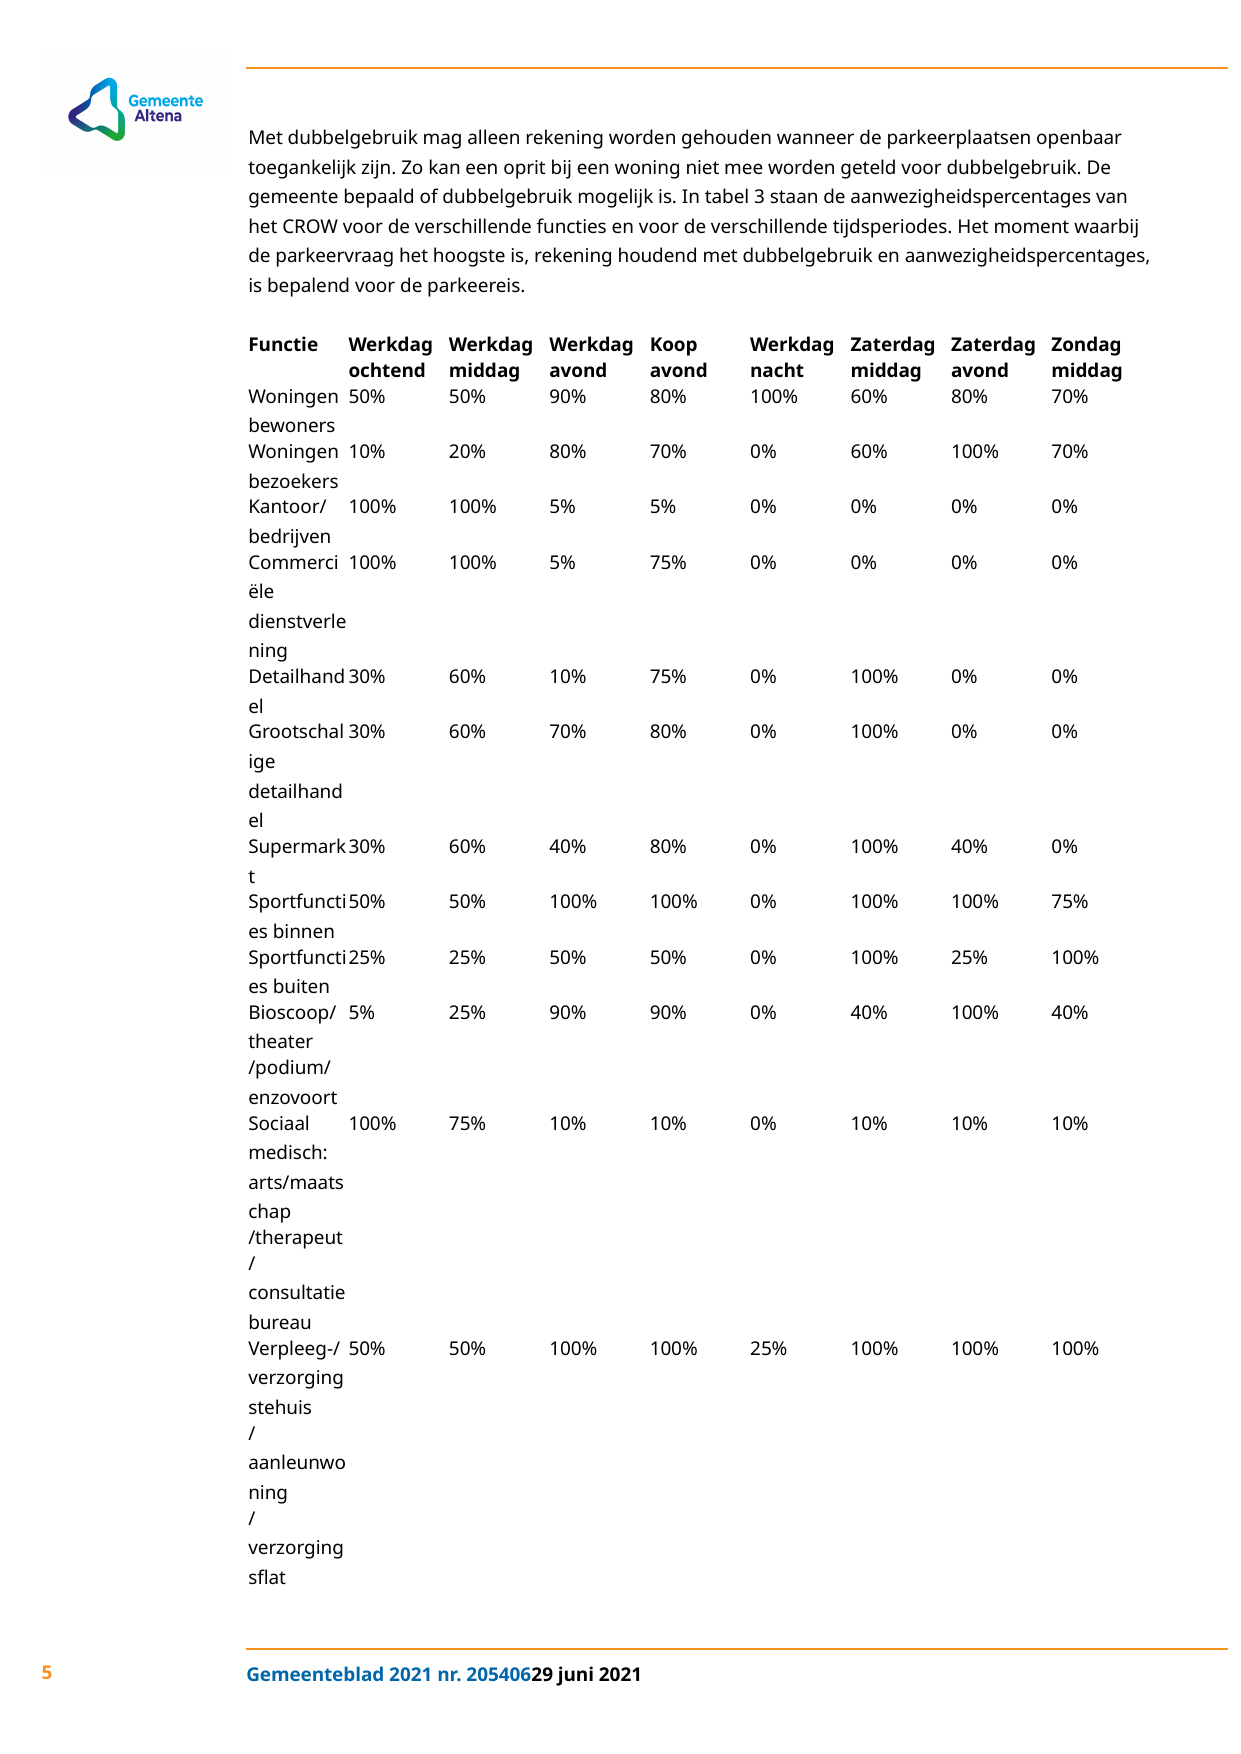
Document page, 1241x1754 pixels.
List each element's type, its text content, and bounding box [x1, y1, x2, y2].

table_cell 100% [951, 999, 1051, 1110]
table_header Werkdag [348, 332, 449, 357]
table_cell 80% [549, 438, 649, 494]
table_cell 100% [850, 1335, 951, 1589]
table_cell 100% [549, 889, 649, 944]
table_cell 10% [549, 1110, 649, 1335]
table_cell 0% [1051, 833, 1152, 888]
table_cell 90% [549, 999, 649, 1110]
table_cell 100% [348, 549, 449, 663]
table_cell 50% [549, 944, 649, 999]
table_cell Sportfuncties buiten [248, 944, 348, 999]
table_cell Woningen bezoekers [248, 438, 348, 494]
table_cell 0% [1051, 664, 1152, 719]
table_cell 25% [951, 944, 1051, 999]
table_cell 50% [449, 889, 549, 944]
table_cell 0% [951, 494, 1051, 549]
table_cell 0% [750, 1110, 850, 1335]
table_cell 50% [348, 1335, 449, 1589]
table_cell 60% [449, 719, 549, 833]
table_cell 0% [750, 889, 850, 944]
table_cell 70% [650, 438, 750, 494]
table_cell 100% [1051, 944, 1152, 999]
table_cell 40% [850, 999, 951, 1110]
table_cell 0% [750, 944, 850, 999]
table_cell 10% [951, 1110, 1051, 1335]
table_cell 5% [549, 549, 649, 663]
table_cell nacht [750, 357, 850, 383]
table_cell 75% [449, 1110, 549, 1335]
table_cell 100% [348, 1110, 449, 1335]
table_cell /consultatiebureau [248, 1250, 348, 1335]
table_cell 0% [750, 549, 850, 663]
picture [41, 47, 231, 172]
table_cell Commerciële dienstverlening [248, 549, 348, 663]
table_cell 60% [850, 438, 951, 494]
table_cell 10% [650, 1110, 750, 1335]
table_cell 50% [449, 383, 549, 438]
table_cell 50% [348, 383, 449, 438]
table_cell /podium/enzovoort [248, 1055, 348, 1110]
table_header Functie [248, 332, 348, 383]
table_cell middag [850, 357, 951, 383]
table_cell 0% [750, 999, 850, 1110]
table_cell 0% [1051, 494, 1152, 549]
table_cell 30% [348, 719, 449, 833]
table_cell 100% [951, 889, 1051, 944]
table_cell Bioscoop/theater [248, 999, 348, 1054]
table_cell Verpleeg-/verzorgingstehuis [248, 1335, 348, 1420]
table_cell 60% [850, 383, 951, 438]
table_cell 25% [449, 999, 549, 1110]
table_cell 100% [650, 889, 750, 944]
table_header Werkdag [449, 332, 549, 357]
table_cell 90% [549, 383, 649, 438]
table_cell 0% [750, 833, 850, 888]
table_cell 80% [650, 383, 750, 438]
table_cell middag [1051, 357, 1152, 383]
table_cell 100% [951, 1335, 1051, 1589]
table_cell 30% [348, 833, 449, 888]
table_cell 25% [750, 1335, 850, 1589]
table_cell 0% [1051, 549, 1152, 663]
table_cell avond [951, 357, 1051, 383]
table_cell 70% [549, 719, 649, 833]
table_cell 100% [549, 1335, 649, 1589]
table_cell 0% [1051, 719, 1152, 833]
table_cell 80% [650, 833, 750, 888]
table_cell 0% [850, 549, 951, 663]
table_cell 80% [650, 719, 750, 833]
table_cell 75% [1051, 889, 1152, 944]
table_cell 70% [1051, 383, 1152, 438]
table_cell 25% [449, 944, 549, 999]
table_cell 20% [449, 438, 549, 494]
table_cell 0% [951, 664, 1051, 719]
table_cell 100% [750, 383, 850, 438]
table_cell 100% [449, 549, 549, 663]
table_cell 0% [750, 664, 850, 719]
table_cell 0% [750, 719, 850, 833]
table_cell 25% [348, 944, 449, 999]
table_cell 100% [1051, 1335, 1152, 1589]
table_cell Grootschalige detailhandel [248, 719, 348, 833]
table_cell ochtend [348, 357, 449, 383]
table_cell 40% [549, 833, 649, 888]
table_cell 5% [549, 494, 649, 549]
table_cell 100% [850, 944, 951, 999]
table_cell 100% [951, 438, 1051, 494]
table_cell Woningen bewoners [248, 383, 348, 438]
table_cell Detailhandel [248, 664, 348, 719]
table_cell 100% [449, 494, 549, 549]
table_cell Sociaal medisch: arts/maatschap [248, 1110, 348, 1224]
table_cell 10% [850, 1110, 951, 1335]
table_cell 90% [650, 999, 750, 1110]
table_cell 100% [650, 1335, 750, 1589]
table_cell avond [549, 357, 649, 383]
table_cell 0% [951, 549, 1051, 663]
table_cell 80% [951, 383, 1051, 438]
table_header Zaterdag [951, 332, 1051, 357]
table_cell /aanleunwoning [248, 1420, 348, 1505]
table_cell 0% [750, 494, 850, 549]
table_cell 5% [348, 999, 449, 1110]
table_cell Sportfuncties binnen [248, 889, 348, 944]
table_cell 60% [449, 664, 549, 719]
table_cell 50% [449, 1335, 549, 1589]
table_cell Kantoor/bedrijven [248, 494, 348, 549]
table_cell 40% [951, 833, 1051, 888]
table_cell 100% [850, 833, 951, 888]
table_cell 0% [951, 719, 1051, 833]
table_cell 50% [650, 944, 750, 999]
table_cell 30% [348, 664, 449, 719]
table_cell 40% [1051, 999, 1152, 1110]
text Met dubbelgebruik mag alleen rekening worden gehouden wanneer de parkeerplaatsen openbaar toegankelijk zijn. Zo kan een oprit bij een woning niet mee worden geteld voor dubbelgebruik. De gemeente bepaald of dubbelgebruik mogelijk is. In tabel 3 staan de aanwezigheidspercentages van het CROW voor de verschillende functies en voor de verschillende tijdsperiodes. Het moment waarbij de parkeervraag het hoogste is, rekening houdend met dubbelgebruik en aanwezigheidspercentages, is bepalend voor de parkeereis. [248, 124, 1152, 298]
table_header Zondag [1051, 332, 1152, 357]
table_cell 100% [850, 889, 951, 944]
table_cell 75% [650, 664, 750, 719]
table_cell 70% [1051, 438, 1152, 494]
table_cell 50% [348, 889, 449, 944]
table_cell avond [650, 357, 750, 383]
table_cell 100% [850, 719, 951, 833]
table_cell 75% [650, 549, 750, 663]
table_cell 0% [850, 494, 951, 549]
table_cell 100% [850, 664, 951, 719]
table_cell 5% [650, 494, 750, 549]
table_cell 10% [348, 438, 449, 494]
table_cell middag [449, 357, 549, 383]
table_cell 10% [549, 664, 649, 719]
table_cell /verzorgingsflat [248, 1505, 348, 1589]
table_cell 60% [449, 833, 549, 888]
table_header Koop [650, 332, 750, 357]
table_header Zaterdag [850, 332, 951, 357]
table_cell 100% [348, 494, 449, 549]
table_cell /therapeut [248, 1224, 348, 1250]
table_cell Supermarkt [248, 833, 348, 888]
table_cell 10% [1051, 1110, 1152, 1335]
table_header Werkdag [549, 332, 649, 357]
table_cell 0% [750, 438, 850, 494]
table_header Werkdag [750, 332, 850, 357]
